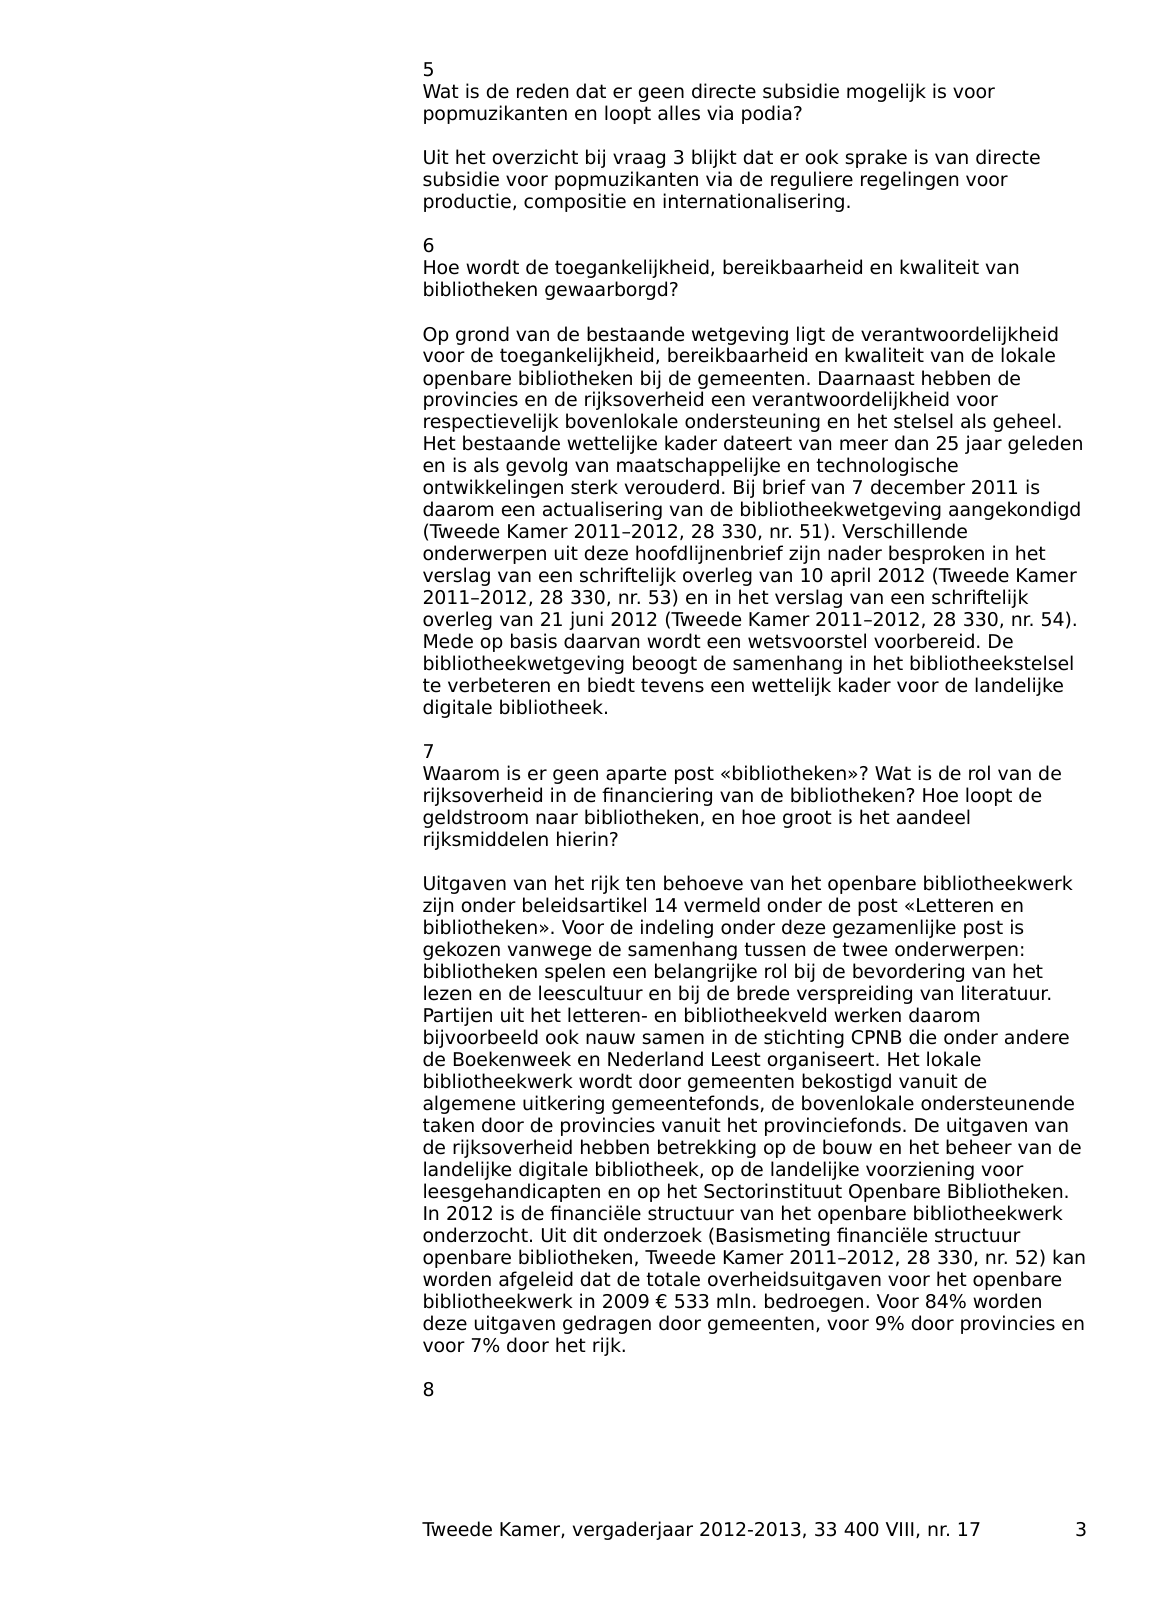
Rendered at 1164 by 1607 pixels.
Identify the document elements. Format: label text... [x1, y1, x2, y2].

text 8 [422, 1379, 1087, 1401]
text Uitgaven van het rijk ten behoeve van het openbare bibliotheekwerk zijn onder beleidsartikel 14 vermeld onder de post «Letteren en bibliotheken». Voor de indeling onder deze gezamenlijke post is gekozen vanwege de samenhang tussen de twee onderwerpen: bibliotheken spelen een belangrijke rol bij de bevordering van het lezen en de leescultuur en bij de brede verspreiding van literatuur. Partijen uit het letteren- en bibliotheekveld werken daarom bijvoorbeeld ook nauw samen in de stichting CPNB die onder andere de Boekenweek en Nederland Leest organiseert. Het lokale bibliotheekwerk wordt door gemeenten bekostigd vanuit de algemene uitkering gemeentefonds, de bovenlokale ondersteunende taken door de provincies vanuit het provinciefonds. De uitgaven van de rijksoverheid hebben betrekking op de bouw en het beheer van de landelijke digitale bibliotheek, op de landelijke voorziening voor leesgehandicapten en op het Sectorinstituut Openbare Bibliotheken. In 2012 is de financiële structuur van het openbare bibliotheekwerk onderzocht. Uit dit onderzoek (Basismeting financiële structuur openbare bibliotheken, Tweede Kamer 2011–2012, 28 330, nr. 52) kan worden afgeleid dat de totale overheidsuitgaven voor het openbare bibliotheekwerk in 2009 € 533 mln. bedroegen. Voor 84% worden deze uitgaven gedragen door gemeenten, voor 9% door provincies en voor 7% door het rijk. [422, 873, 1087, 1357]
text Hoe wordt de toegankelijkheid, bereikbaarheid en kwaliteit van bibliotheken gewaarborgd? [422, 257, 1087, 301]
text Op grond van de bestaande wetgeving ligt de verantwoordelijkheid voor de toegankelijkheid, bereikbaarheid en kwaliteit van de lokale openbare bibliotheken bij de gemeenten. Daarnaast hebben de provincies en de rijksoverheid een verantwoordelijkheid voor respectievelijk bovenlokale ondersteuning en het stelsel als geheel. Het bestaande wettelijke kader dateert van meer dan 25 jaar geleden en is als gevolg van maatschappelijke en technologische ontwikkelingen sterk verouderd. Bij brief van 7 december 2011 is daarom een actualisering van de bibliotheekwetgeving aangekondigd (Tweede Kamer 2011–2012, 28 330, nr. 51). Verschillende onderwerpen uit deze hoofdlijnenbrief zijn nader besproken in het verslag van een schriftelijk overleg van 10 april 2012 (Tweede Kamer 2011–2012, 28 330, nr. 53) en in het verslag van een schriftelijk overleg van 21 juni 2012 (Tweede Kamer 2011–2012, 28 330, nr. 54). Mede op basis daarvan wordt een wetsvoorstel voorbereid. De bibliotheekwetgeving beoogt de samenhang in het bibliotheekstelsel te verbeteren en biedt tevens een wettelijk kader voor de landelijke digitale bibliotheek. [422, 323, 1087, 719]
text Wat is de reden dat er geen directe subsidie mogelijk is voor popmuzikanten en loopt alles via podia? [422, 81, 1087, 125]
text 6 [422, 235, 1087, 257]
text Waarom is er geen aparte post «bibliotheken»? Wat is de rol van de rijksoverheid in de financiering van de bibliotheken? Hoe loopt de geldstroom naar bibliotheken, en hoe groot is het aandeel rijksmiddelen hierin? [422, 763, 1087, 851]
text 7 [422, 741, 1087, 763]
text 5 [422, 59, 1087, 81]
text Uit het overzicht bij vraag 3 blijkt dat er ook sprake is van directe subsidie voor popmuzikanten via de reguliere regelingen voor productie, compositie en internationalisering. [422, 147, 1087, 213]
